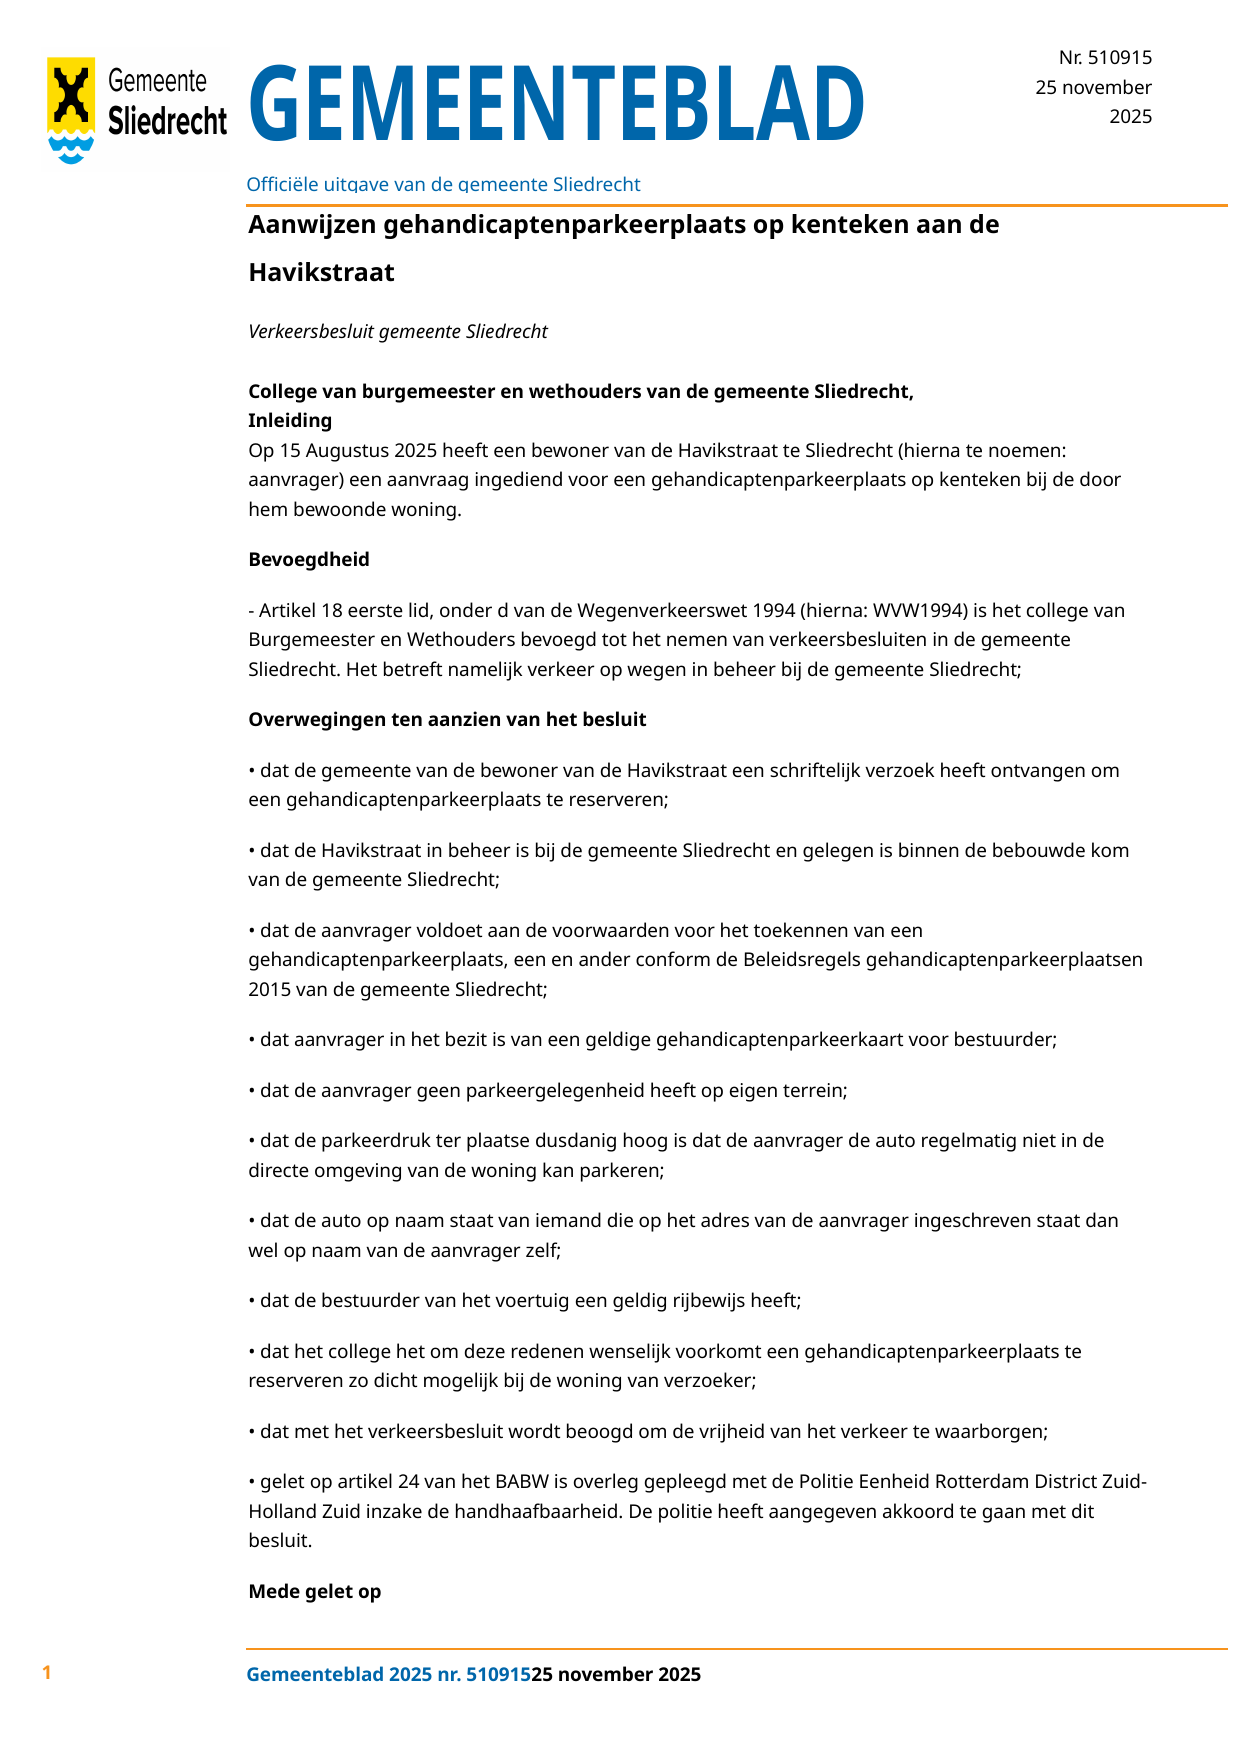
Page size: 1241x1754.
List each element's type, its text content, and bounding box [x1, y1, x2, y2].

text Inleiding [248, 407, 1152, 433]
text • dat aanvrager in het bezit is van een geldige gehandicaptenparkeerkaart voor bestuurder; [248, 1027, 1152, 1052]
text • dat de auto op naam staat van iemand die op het adres van de aanvrager ingeschreven staat dan wel op naam van de aanvrager zelf; [248, 1207, 1152, 1263]
text • dat met het verkeersbesluit wordt beoogd om de vrijheid van het verkeer te waarborgen; [248, 1418, 1152, 1444]
text • dat het college het om deze redenen wenselijk voorkomt een gehandicaptenparkeerplaats te reserveren zo dicht mogelijk bij de woning van verzoeker; [248, 1338, 1152, 1393]
text - Artikel 18 eerste lid, onder d van de Wegenverkeerswet 1994 (hierna: WVW1994) is het college van Burgemeester en Wethouders bevoegd tot het nemen van verkeersbesluiten in de gemeente Sliedrecht. Het betreft namelijk verkeer op wegen in beheer bij de gemeente Sliedrecht; [248, 597, 1152, 682]
text College van burgemeester en wethouders van de gemeente Sliedrecht, [248, 378, 1152, 404]
text Mede gelet op [248, 1578, 1152, 1604]
text Overwegingen ten aanzien van het besluit [248, 707, 1152, 732]
picture [41, 47, 231, 172]
text • dat de aanvrager voldoet aan de voorwaarden voor het toekennen van een gehandicaptenparkeerplaats, een en ander conform de Beleidsregels gehandicaptenparkeerplaatsen 2015 van de gemeente Sliedrecht; [248, 917, 1152, 1002]
text • dat de Havikstraat in beheer is bij de gemeente Sliedrecht en gelegen is binnen de bebouwde kom van de gemeente Sliedrecht; [248, 837, 1152, 892]
text • dat de bestuurder van het voertuig een geldig rijbewijs heeft; [248, 1287, 1152, 1313]
text • dat de parkeerdruk ter plaatse dusdanig hoog is dat de aanvrager de auto regelmatig niet in de directe omgeving van de woning kan parkeren; [248, 1127, 1152, 1183]
text • dat de gemeente van de bewoner van de Havikstraat een schriftelijk verzoek heeft ontvangen om een gehandicaptenparkeerplaats te reserveren; [248, 757, 1152, 812]
text • dat de aanvrager geen parkeergelegenheid heeft op eigen terrein; [248, 1077, 1152, 1103]
text Aanwijzen gehandicaptenparkeerplaats op kenteken aan de Havikstraat [248, 207, 1152, 288]
text Op 15 Augustus 2025 heeft een bewoner van de Havikstraat te Sliedrecht (hierna te noemen: aanvrager) een aanvraag ingediend voor een gehandicaptenparkeerplaats op kenteken bij de door hem bewoonde woning. [248, 437, 1152, 522]
text • gelet op artikel 24 van het BABW is overleg gepleegd met de Politie Eenheid Rotterdam District Zuid-Holland Zuid inzake de handhaafbaarheid. De politie heeft aangegeven akkoord te gaan met dit besluit. [248, 1468, 1152, 1553]
text Verkeersbesluit gemeente Sliedrecht [248, 318, 1152, 344]
text Bevoegdheid [248, 547, 1152, 572]
